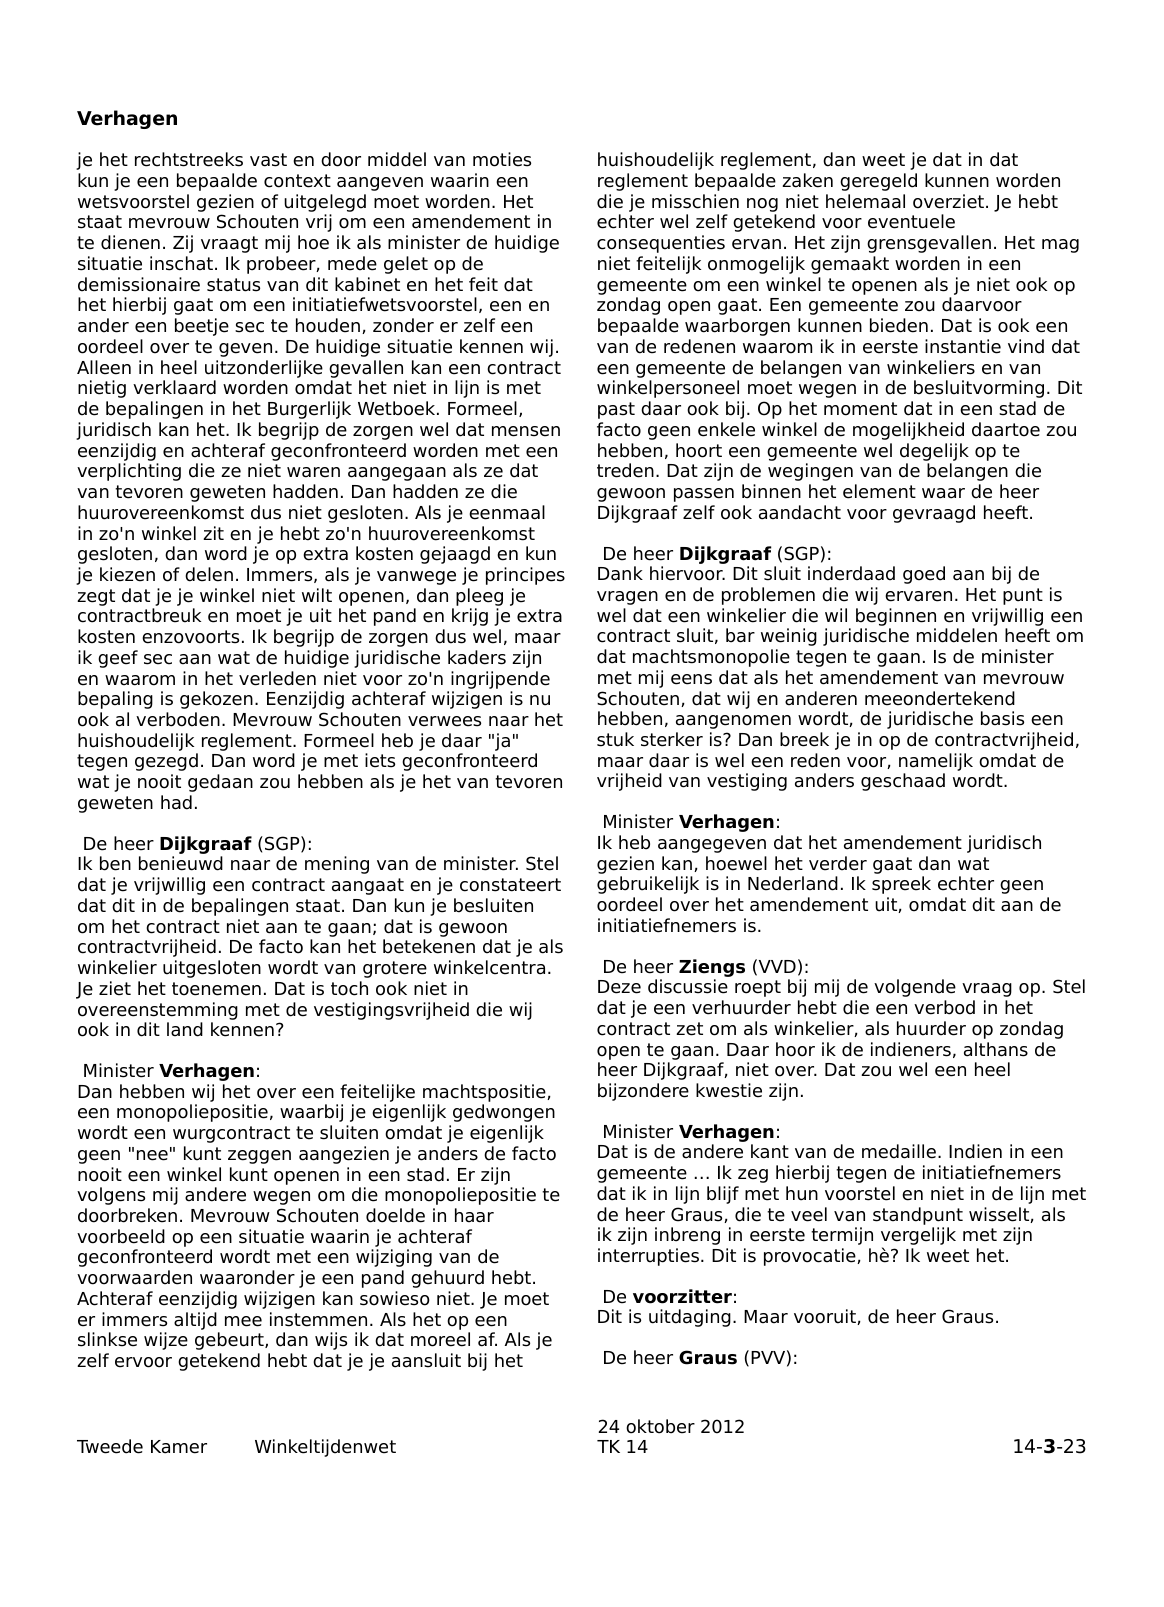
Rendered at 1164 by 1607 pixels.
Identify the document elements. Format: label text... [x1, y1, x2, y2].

text Dat is de andere kant van de medaille. Indien in een gemeente … Ik zeg hierbij tegen de initiatiefnemers dat ik in lijn blijf met hun voorstel en niet in de lijn met de heer Graus, die te veel van standpunt wisselt, als ik zijn inbreng in eerste termijn vergelijk met zijn interrupties. Dit is provocatie, hè? Ik weet het. [596, 1142, 1087, 1267]
text Minister Verhagen: [596, 812, 1087, 833]
text Dit is uitdaging. Maar vooruit, de heer Graus. [596, 1307, 1087, 1328]
text De heer Graus (PVV): [596, 1348, 1087, 1369]
text De heer Dijkgraaf (SGP): [596, 543, 1087, 564]
text Minister Verhagen: [596, 1122, 1087, 1142]
text Ik ben benieuwd naar de mening van de minister. Stel dat je vrijwillig een contract aangaat en je constateert dat dit in de bepalingen staat. Dan kun je besluiten om het contract niet aan te gaan; dat is gewoon contractvrijheid. De facto kan het betekenen dat je als winkelier uitgesloten wordt van grotere winkelcentra. Je ziet het toenemen. Dat is toch ook niet in overeenstemming met de vestigingsvrijheid die wij ook in dit land kennen? [77, 854, 567, 1041]
text Minister Verhagen: [77, 1061, 567, 1082]
text Ik heb aangegeven dat het amendement juridisch gezien kan, hoewel het verder gaat dan wat gebruikelijk is in Nederland. Ik spreek echter geen oordeel over het amendement uit, omdat dit aan de initiatiefnemers is. [596, 833, 1087, 936]
text Dan hebben wij het over een feitelijke machtspositie, een monopoliepositie, waarbij je eigenlijk gedwongen wordt een wurgcontract te sluiten omdat je eigenlijk geen "nee" kunt zeggen aangezien je anders de facto nooit een winkel kunt openen in een stad. Er zijn volgens mij andere wegen om die monopoliepositie te doorbreken. Mevrouw Schouten doelde in haar voorbeeld op een situatie waarin je achteraf geconfronteerd wordt met een wijziging van de voorwaarden waaronder je een pand gehuurd hebt. Achteraf eenzijdig wijzigen kan sowieso niet. Je moet er immers altijd mee instemmen. Als het op een slinkse wijze gebeurt, dan wijs ik dat moreel af. Als je zelf ervoor getekend hebt dat je je aansluit bij het [77, 1082, 567, 1372]
text De heer Ziengs (VVD): [596, 956, 1087, 977]
text De voorzitter: [596, 1287, 1087, 1307]
text huishoudelijk reglement, dan weet je dat in dat reglement bepaalde zaken geregeld kunnen worden die je misschien nog niet helemaal overziet. Je hebt echter wel zelf getekend voor eventuele consequenties ervan. Het zijn grensgevallen. Het mag niet feitelijk onmogelijk gemaakt worden in een gemeente om een winkel te openen als je niet ook op zondag open gaat. Een gemeente zou daarvoor bepaalde waarborgen kunnen bieden. Dat is ook een van de redenen waarom ik in eerste instantie vind dat een gemeente de belangen van winkeliers en van winkelpersoneel moet wegen in de besluitvorming. Dit past daar ook bij. Op het moment dat in een stad de facto geen enkele winkel de mogelijkheid daartoe zou hebben, hoort een gemeente wel degelijk op te treden. Dat zijn de wegingen van de belangen die gewoon passen binnen het element waar de heer Dijkgraaf zelf ook aandacht voor gevraagd heeft. [596, 150, 1087, 523]
text je het rechtstreeks vast en door middel van moties kun je een bepaalde context aangeven waarin een wetsvoorstel gezien of uitgelegd moet worden. Het staat mevrouw Schouten vrij om een amendement in te dienen. Zij vraagt mij hoe ik als minister de huidige situatie inschat. Ik probeer, mede gelet op de demissionaire status van dit kabinet en het feit dat het hierbij gaat om een initiatiefwetsvoorstel, een en ander een beetje sec te houden, zonder er zelf een oordeel over te geven. De huidige situatie kennen wij. Alleen in heel uitzonderlijke gevallen kan een contract nietig verklaard worden omdat het niet in lijn is met de bepalingen in het Burgerlijk Wetboek. Formeel, juridisch kan het. Ik begrijp de zorgen wel dat mensen eenzijdig en achteraf geconfronteerd worden met een verplichting die ze niet waren aangegaan als ze dat van tevoren geweten hadden. Dan hadden ze die huurovereenkomst dus niet gesloten. Als je eenmaal in zo'n winkel zit en je hebt zo'n huurovereenkomst gesloten, dan word je op extra kosten gejaagd en kun je kiezen of delen. Immers, als je vanwege je principes zegt dat je je winkel niet wilt openen, dan pleeg je contractbreuk en moet je uit het pand en krijg je extra kosten enzovoorts. Ik begrijp de zorgen dus wel, maar ik geef sec aan wat de huidige juridische kaders zijn en waarom in het verleden niet voor zo'n ingrijpende bepaling is gekozen. Eenzijdig achteraf wijzigen is nu ook al verboden. Mevrouw Schouten verwees naar het huishoudelijk reglement. Formeel heb je daar "ja" tegen gezegd. Dan word je met iets geconfronteerd wat je nooit gedaan zou hebben als je het van tevoren geweten had. [77, 150, 567, 813]
text De heer Dijkgraaf (SGP): [77, 833, 567, 854]
text Deze discussie roept bij mij de volgende vraag op. Stel dat je een verhuurder hebt die een verbod in het contract zet om als winkelier, als huurder op zondag open te gaan. Daar hoor ik de indieners, althans de heer Dijkgraaf, niet over. Dat zou wel een heel bijzondere kwestie zijn. [596, 977, 1087, 1102]
text Dank hiervoor. Dit sluit inderdaad goed aan bij de vragen en de problemen die wij ervaren. Het punt is wel dat een winkelier die wil beginnen en vrijwillig een contract sluit, bar weinig juridische middelen heeft om dat machtsmonopolie tegen te gaan. Is de minister met mij eens dat als het amendement van mevrouw Schouten, dat wij en anderen meeondertekend hebben, aangenomen wordt, de juridische basis een stuk sterker is? Dan breek je in op de contractvrijheid, maar daar is wel een reden voor, namelijk omdat de vrijheid van vestiging anders geschaad wordt. [596, 564, 1087, 792]
